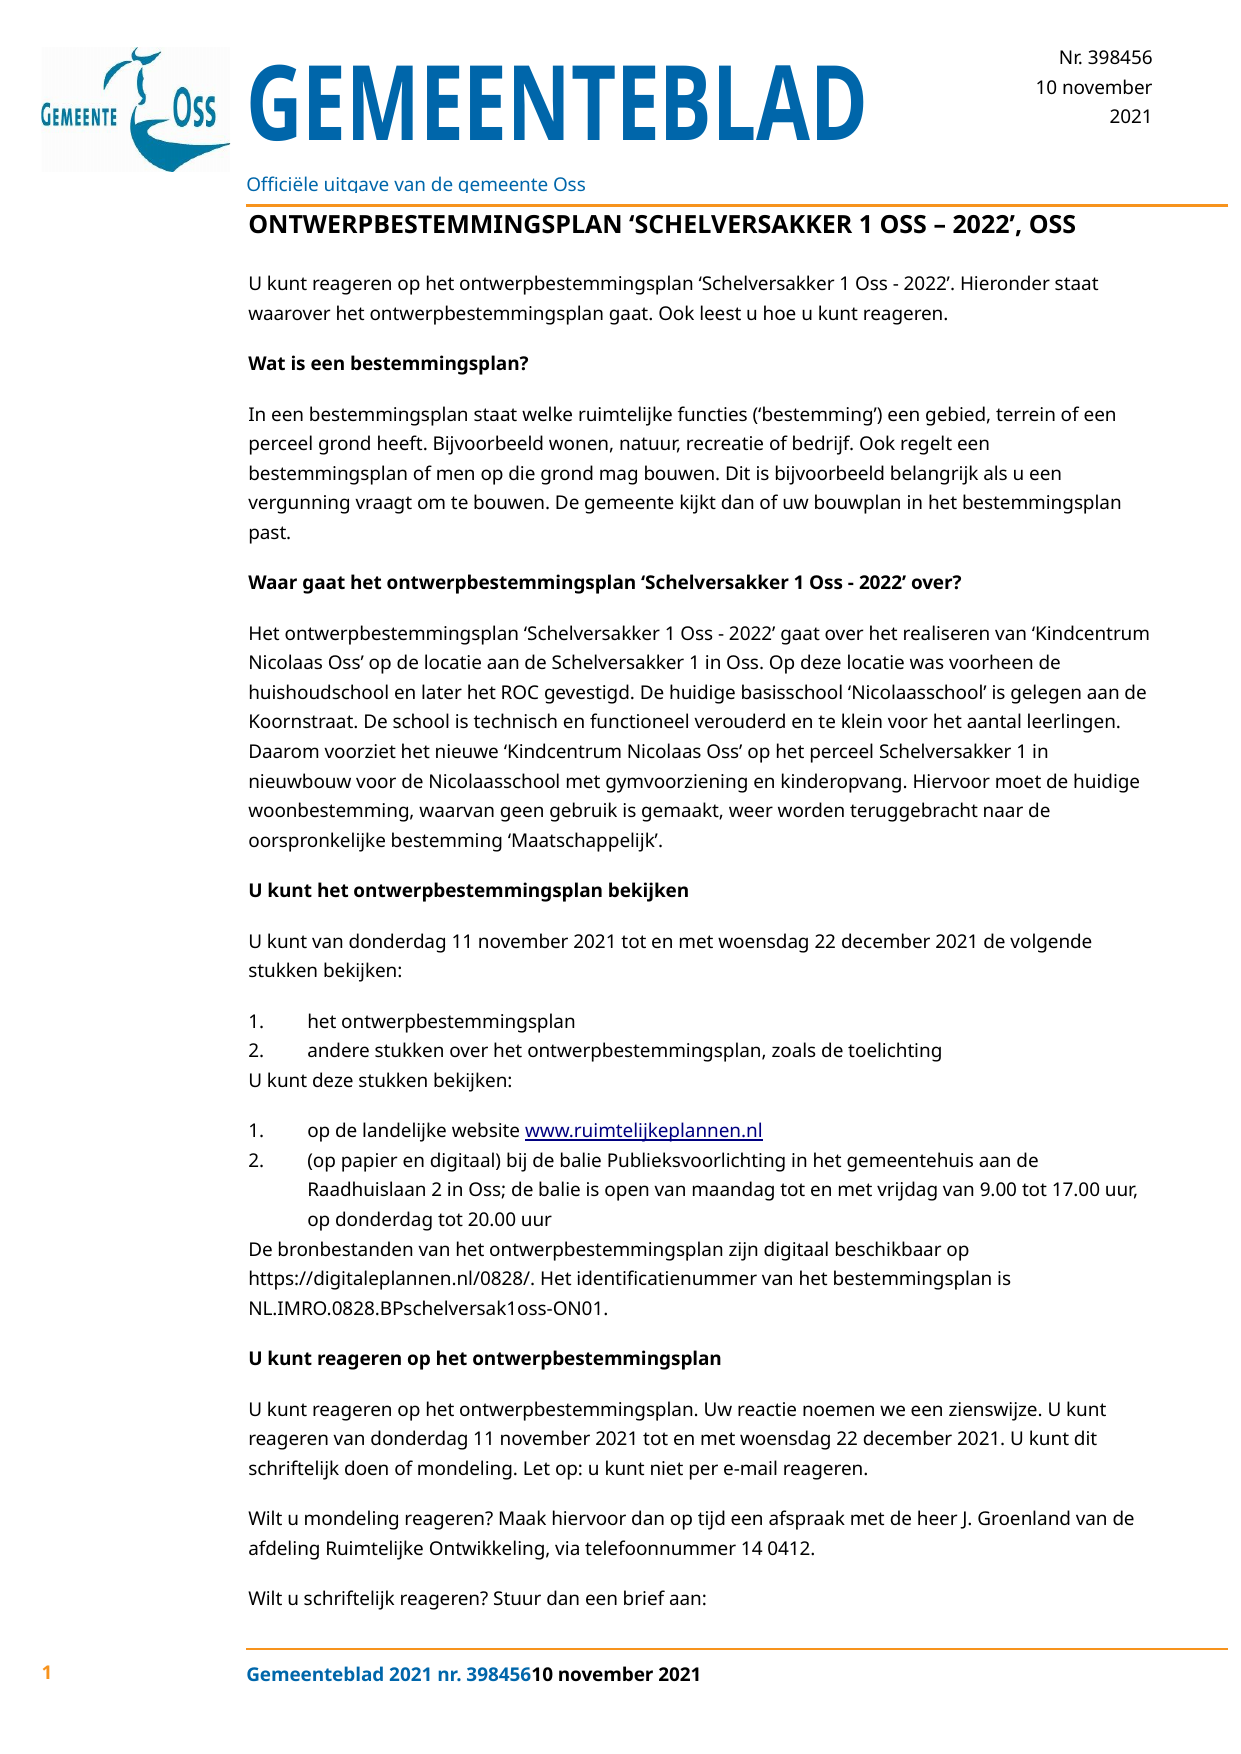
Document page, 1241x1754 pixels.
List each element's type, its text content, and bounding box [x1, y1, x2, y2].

text Wilt u mondeling reageren? Maak hiervoor dan op tijd een afspraak met de heer J. Groenland van de afdeling Ruimtelijke Ontwikkeling, via telefoonnummer 14 0412. [248, 1505, 1152, 1561]
text U kunt reageren op het ontwerpbestemmingsplan [248, 1345, 1152, 1371]
picture [41, 47, 231, 172]
text Waar gaat het ontwerpbestemmingsplan ‘Schelversakker 1 Oss - 2022’ over? [248, 569, 1152, 595]
text Het ontwerpbestemmingsplan ‘Schelversakker 1 Oss - 2022’ gaat over het realiseren van ‘Kindcentrum Nicolaas Oss’ op de locatie aan de Schelversakker 1 in Oss. Op deze locatie was voorheen de huishoudschool en later het ROC gevestigd. De huidige basisschool ‘Nicolaasschool’ is gelegen aan de Koornstraat. De school is technisch en functioneel verouderd en te klein voor het aantal leerlingen. Daarom voorziet het nieuwe ‘Kindcentrum Nicolaas Oss’ op het perceel Schelversakker 1 in nieuwbouw voor de Nicolaasschool met gymvoorziening en kinderopvang. Hiervoor moet de huidige woonbestemming, waarvan geen gebruik is gemaakt, weer worden teruggebracht naar de oorspronkelijke bestemming ‘Maatschappelijk’. [248, 620, 1152, 853]
text U kunt het ontwerpbestemmingsplan bekijken [248, 877, 1152, 903]
list op de landelijke website www.ruimtelijkeplannen.nl [248, 1117, 1152, 1143]
list andere stukken over het ontwerpbestemmingsplan, zoals de toelichting [248, 1037, 1152, 1063]
text U kunt van donderdag 11 november 2021 tot en met woensdag 22 december 2021 de volgende stukken bekijken: [248, 928, 1152, 983]
list het ontwerpbestemmingsplan [248, 1008, 1152, 1033]
text ONTWERPBESTEMMINGSPLAN ‘SCHELVERSAKKER 1 OSS – 2022’, OSS [248, 207, 1152, 241]
text U kunt reageren op het ontwerpbestemmingsplan. Uw reactie noemen we een zienswijze. U kunt reageren van donderdag 11 november 2021 tot en met woensdag 22 december 2021. U kunt dit schriftelijk doen of mondeling. Let op: u kunt niet per e-mail reageren. [248, 1396, 1152, 1481]
text In een bestemmingsplan staat welke ruimtelijke functies (‘bestemming’) een gebied, terrein of een perceel grond heeft. Bijvoorbeeld wonen, natuur, recreatie of bedrijf. Ook regelt een bestemmingsplan of men op die grond mag bouwen. Dit is bijvoorbeeld belangrijk als u een vergunning vraagt om te bouwen. De gemeente kijkt dan of uw bouwplan in het bestemmingsplan past. [248, 401, 1152, 545]
text Wilt u schriftelijk reageren? Stuur dan een brief aan: [248, 1585, 1152, 1611]
text U kunt reageren op het ontwerpbestemmingsplan ‘Schelversakker 1 Oss - 2022’. Hieronder staat waarover het ontwerpbestemmingsplan gaat. Ook leest u hoe u kunt reageren. [248, 270, 1152, 326]
text De bronbestanden van het ontwerpbestemmingsplan zijn digitaal beschikbaar op https://digitaleplannen.nl/0828/. Het identificatienummer van het bestemmingsplan is NL.IMRO.0828.BPschelversak1oss-ON01. [248, 1236, 1152, 1321]
text U kunt deze stukken bekijken: [248, 1067, 1152, 1093]
list (op papier en digitaal) bij de balie Publieksvoorlichting in het gemeentehuis aan de Raadhuislaan 2 in Oss; de balie is open van maandag tot en met vrijdag van 9.00 tot 17.00 uur, op donderdag tot 20.00 uur [248, 1147, 1152, 1232]
text Wat is een bestemmingsplan? [248, 350, 1152, 376]
